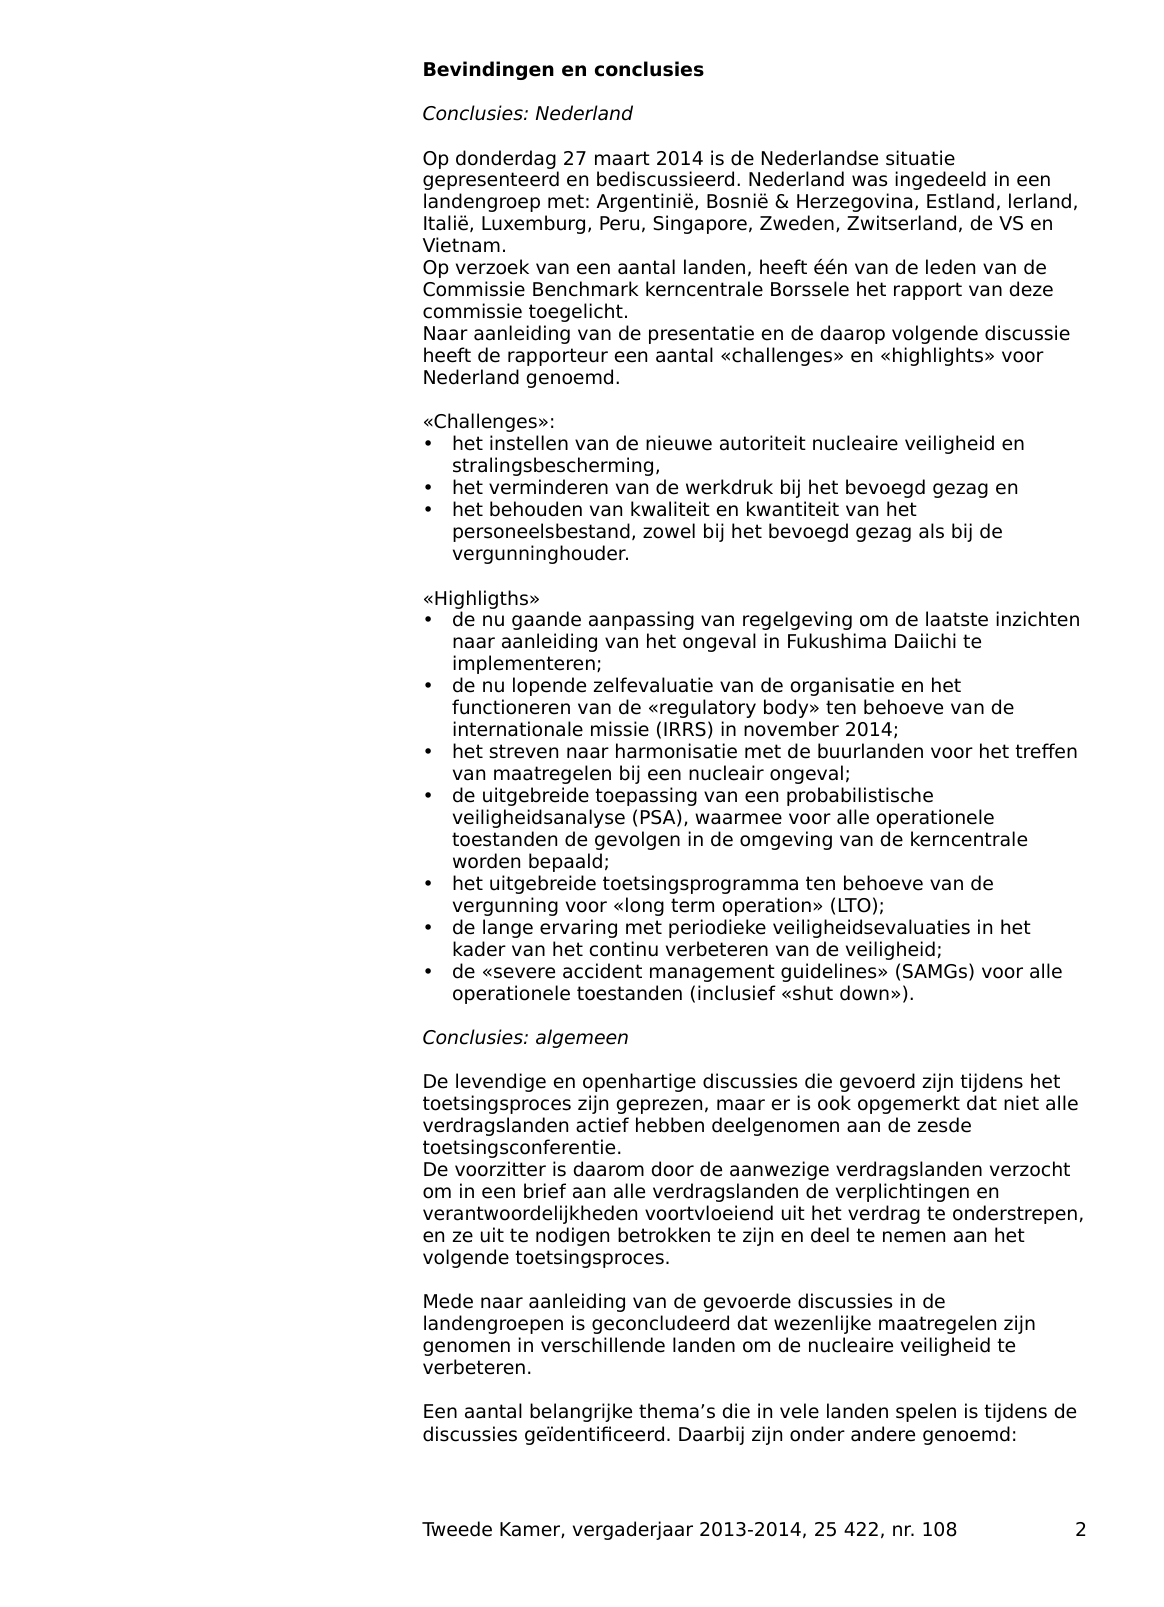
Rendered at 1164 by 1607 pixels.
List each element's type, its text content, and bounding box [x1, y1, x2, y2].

text «Highligths» [422, 587, 1087, 609]
text • het uitgebreide toetsingsprogramma ten behoeve van de vergunning voor «long term operation» (LTO); [422, 873, 1087, 917]
text • het verminderen van de werkdruk bij het bevoegd gezag en [422, 477, 1087, 499]
text • de uitgebreide toepassing van een probabilistische veiligheidsanalyse (PSA), waarmee voor alle operationele toestanden de gevolgen in de omgeving van de kerncentrale worden bepaald; [422, 785, 1087, 873]
text • het behouden van kwaliteit en kwantiteit van het personeelsbestand, zowel bij het bevoegd gezag als bij de vergunninghouder. [422, 499, 1087, 565]
text • de «severe accident management guidelines» (SAMGs) voor alle operationele toestanden (inclusief «shut down»). [422, 961, 1087, 1005]
text «Challenges»: [422, 411, 1087, 433]
text Naar aanleiding van de presentatie en de daarop volgende discussie heeft de rapporteur een aantal «challenges» en «highlights» voor Nederland genoemd. [422, 323, 1087, 389]
subtitle Conclusies: Nederland [422, 103, 1087, 125]
text Op verzoek van een aantal landen, heeft één van de leden van de Commissie Benchmark kerncentrale Borssele het rapport van deze commissie toegelicht. [422, 257, 1087, 323]
text Mede naar aanleiding van de gevoerde discussies in de landengroepen is geconcludeerd dat wezenlijke maatregelen zijn genomen in verschillende landen om de nucleaire veiligheid te verbeteren. [422, 1291, 1087, 1379]
text De voorzitter is daarom door de aanwezige verdragslanden verzocht om in een brief aan alle verdragslanden de verplichtingen en verantwoordelijkheden voortvloeiend uit het verdrag te onderstrepen, en ze uit te nodigen betrokken te zijn en deel te nemen aan het volgende toetsingsproces. [422, 1159, 1087, 1269]
text • het instellen van de nieuwe autoriteit nucleaire veiligheid en stralingsbescherming, [422, 433, 1087, 477]
subtitle Bevindingen en conclusies [422, 59, 1087, 81]
text De levendige en openhartige discussies die gevoerd zijn tijdens het toetsingsproces zijn geprezen, maar er is ook opgemerkt dat niet alle verdragslanden actief hebben deelgenomen aan de zesde toetsingsconferentie. [422, 1071, 1087, 1159]
text • de nu gaande aanpassing van regelgeving om de laatste inzichten naar aanleiding van het ongeval in Fukushima Daiichi te implementeren; [422, 609, 1087, 675]
text Een aantal belangrijke thema’s die in vele landen spelen is tijdens de discussies geïdentificeerd. Daarbij zijn onder andere genoemd: [422, 1401, 1087, 1445]
text • het streven naar harmonisatie met de buurlanden voor het treffen van maatregelen bij een nucleair ongeval; [422, 741, 1087, 785]
subtitle Conclusies: algemeen [422, 1027, 1087, 1049]
text • de lange ervaring met periodieke veiligheidsevaluaties in het kader van het continu verbeteren van de veiligheid; [422, 917, 1087, 961]
text • de nu lopende zelfevaluatie van de organisatie en het functioneren van de «regulatory body» ten behoeve van de internationale missie (IRRS) in november 2014; [422, 675, 1087, 741]
text Op donderdag 27 maart 2014 is de Nederlandse situatie gepresenteerd en bediscussieerd. Nederland was ingedeeld in een landengroep met: Argentinië, Bosnië & Herzegovina, Estland, lerland, Italië, Luxemburg, Peru, Singapore, Zweden, Zwitserland, de VS en Vietnam. [422, 147, 1087, 257]
